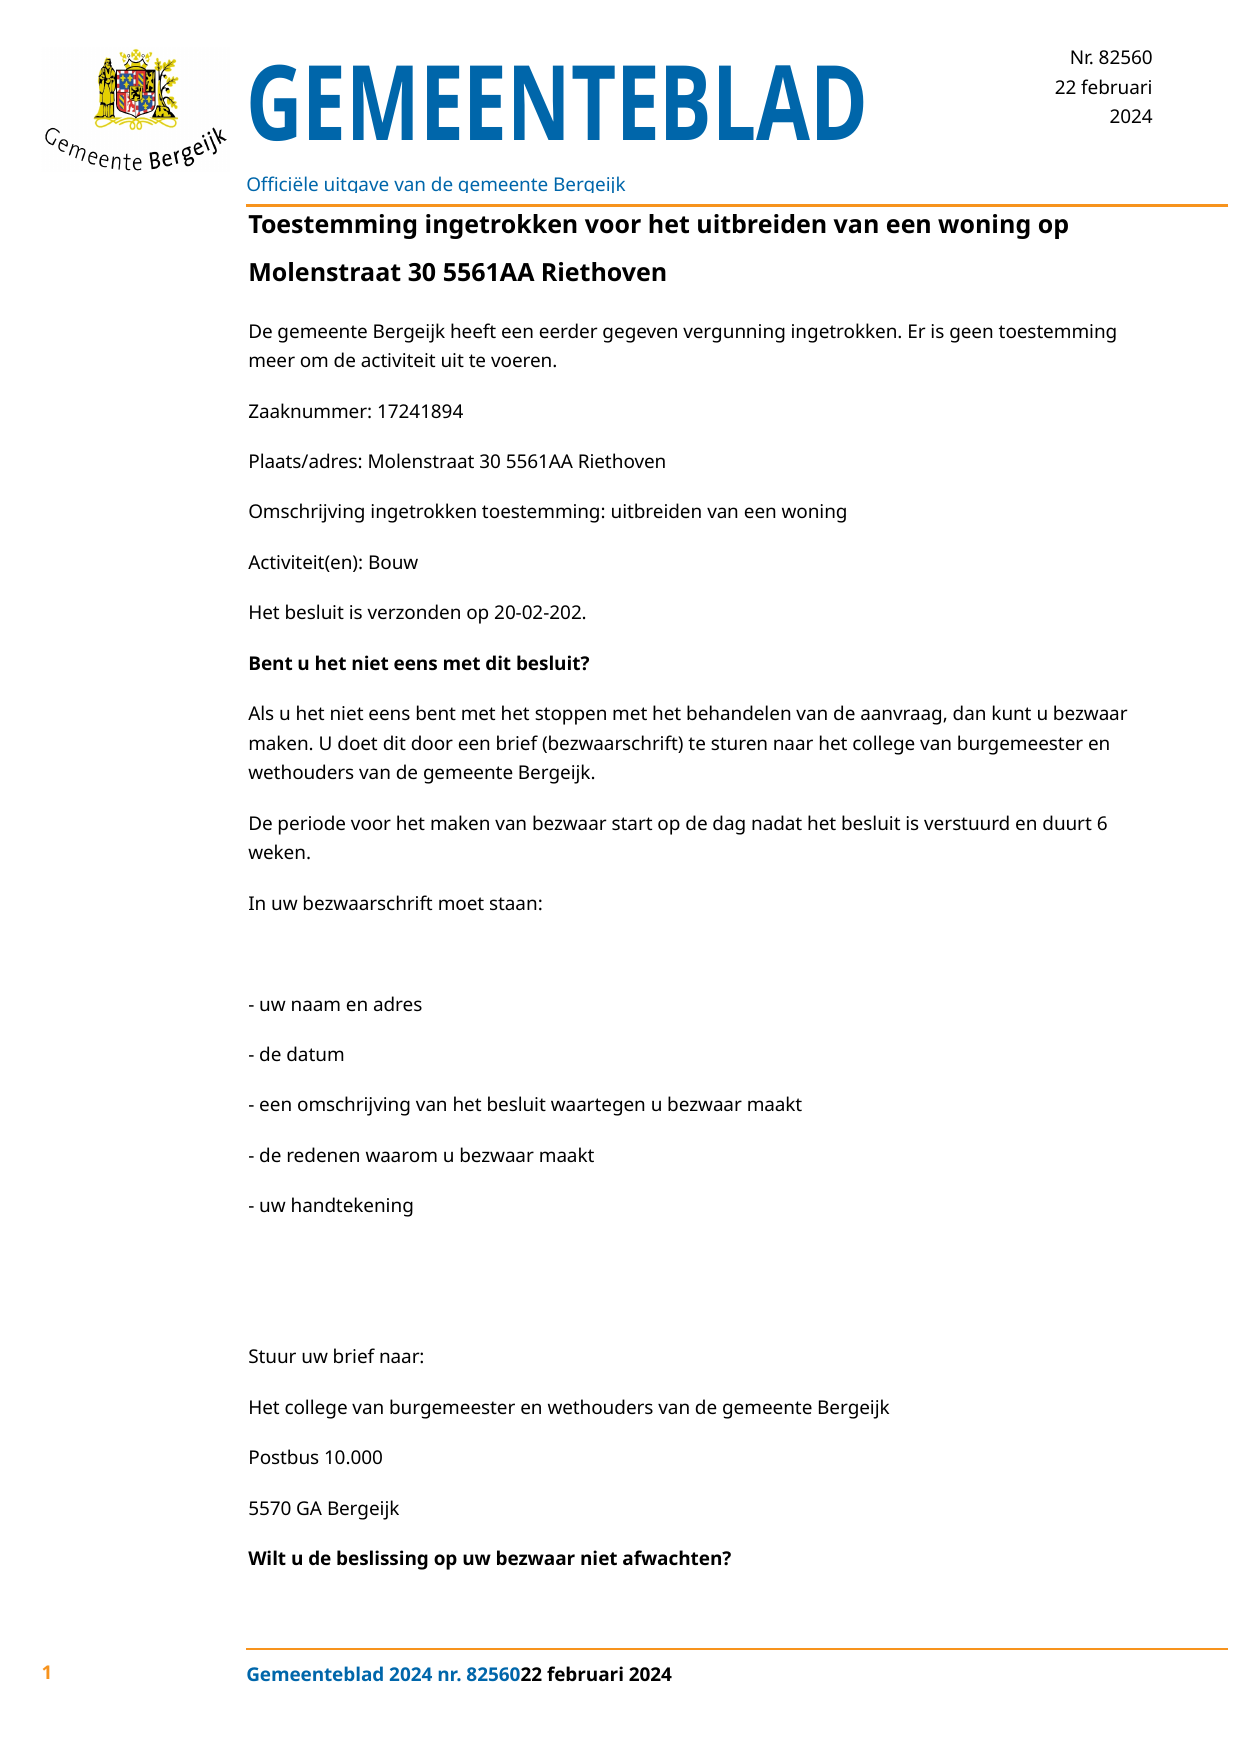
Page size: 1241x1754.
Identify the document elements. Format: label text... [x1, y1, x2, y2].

text - de datum [248, 1041, 1152, 1067]
text - de redenen waarom u bezwaar maakt [248, 1142, 1152, 1168]
text Omschrijving ingetrokken toestemming: uitbreiden van een woning [248, 499, 1152, 524]
text Als u het niet eens bent met het stoppen met het behandelen van de aanvraag, dan kunt u bezwaar maken. U doet dit door een brief (bezwaarschrift) te sturen naar het college van burgemeester en wethouders van de gemeente Bergeijk. [248, 700, 1152, 785]
text - uw naam en adres [248, 991, 1152, 1017]
picture [41, 47, 231, 172]
text Toestemming ingetrokken voor het uitbreiden van een woning op Molenstraat 30 5561AA Riethoven [248, 207, 1152, 288]
text Het besluit is verzonden op 20-02-202. [248, 599, 1152, 625]
text De periode voor het maken van bezwaar start op de dag nadat het besluit is verstuurd en duurt 6 weken. [248, 810, 1152, 865]
text - uw handtekening [248, 1192, 1152, 1218]
text - een omschrijving van het besluit waartegen u bezwaar maakt [248, 1092, 1152, 1117]
text Bent u het niet eens met dit besluit? [248, 650, 1152, 676]
text Plaats/adres: Molenstraat 30 5561AA Riethoven [248, 448, 1152, 474]
text Het college van burgemeester en wethouders van de gemeente Bergeijk [248, 1394, 1152, 1420]
text Wilt u de beslissing op uw bezwaar niet afwachten? [248, 1545, 1152, 1571]
text Activiteit(en): Bouw [248, 549, 1152, 575]
text Postbus 10.000 [248, 1444, 1152, 1470]
text De gemeente Bergeijk heeft een eerder gegeven vergunning ingetrokken. Er is geen toestemming meer om de activiteit uit te voeren. [248, 318, 1152, 373]
text Stuur uw brief naar: [248, 1344, 1152, 1369]
text In uw bezwaarschrift moet staan: [248, 890, 1152, 916]
text Zaaknummer: 17241894 [248, 398, 1152, 424]
text 5570 GA Bergeijk [248, 1495, 1152, 1521]
